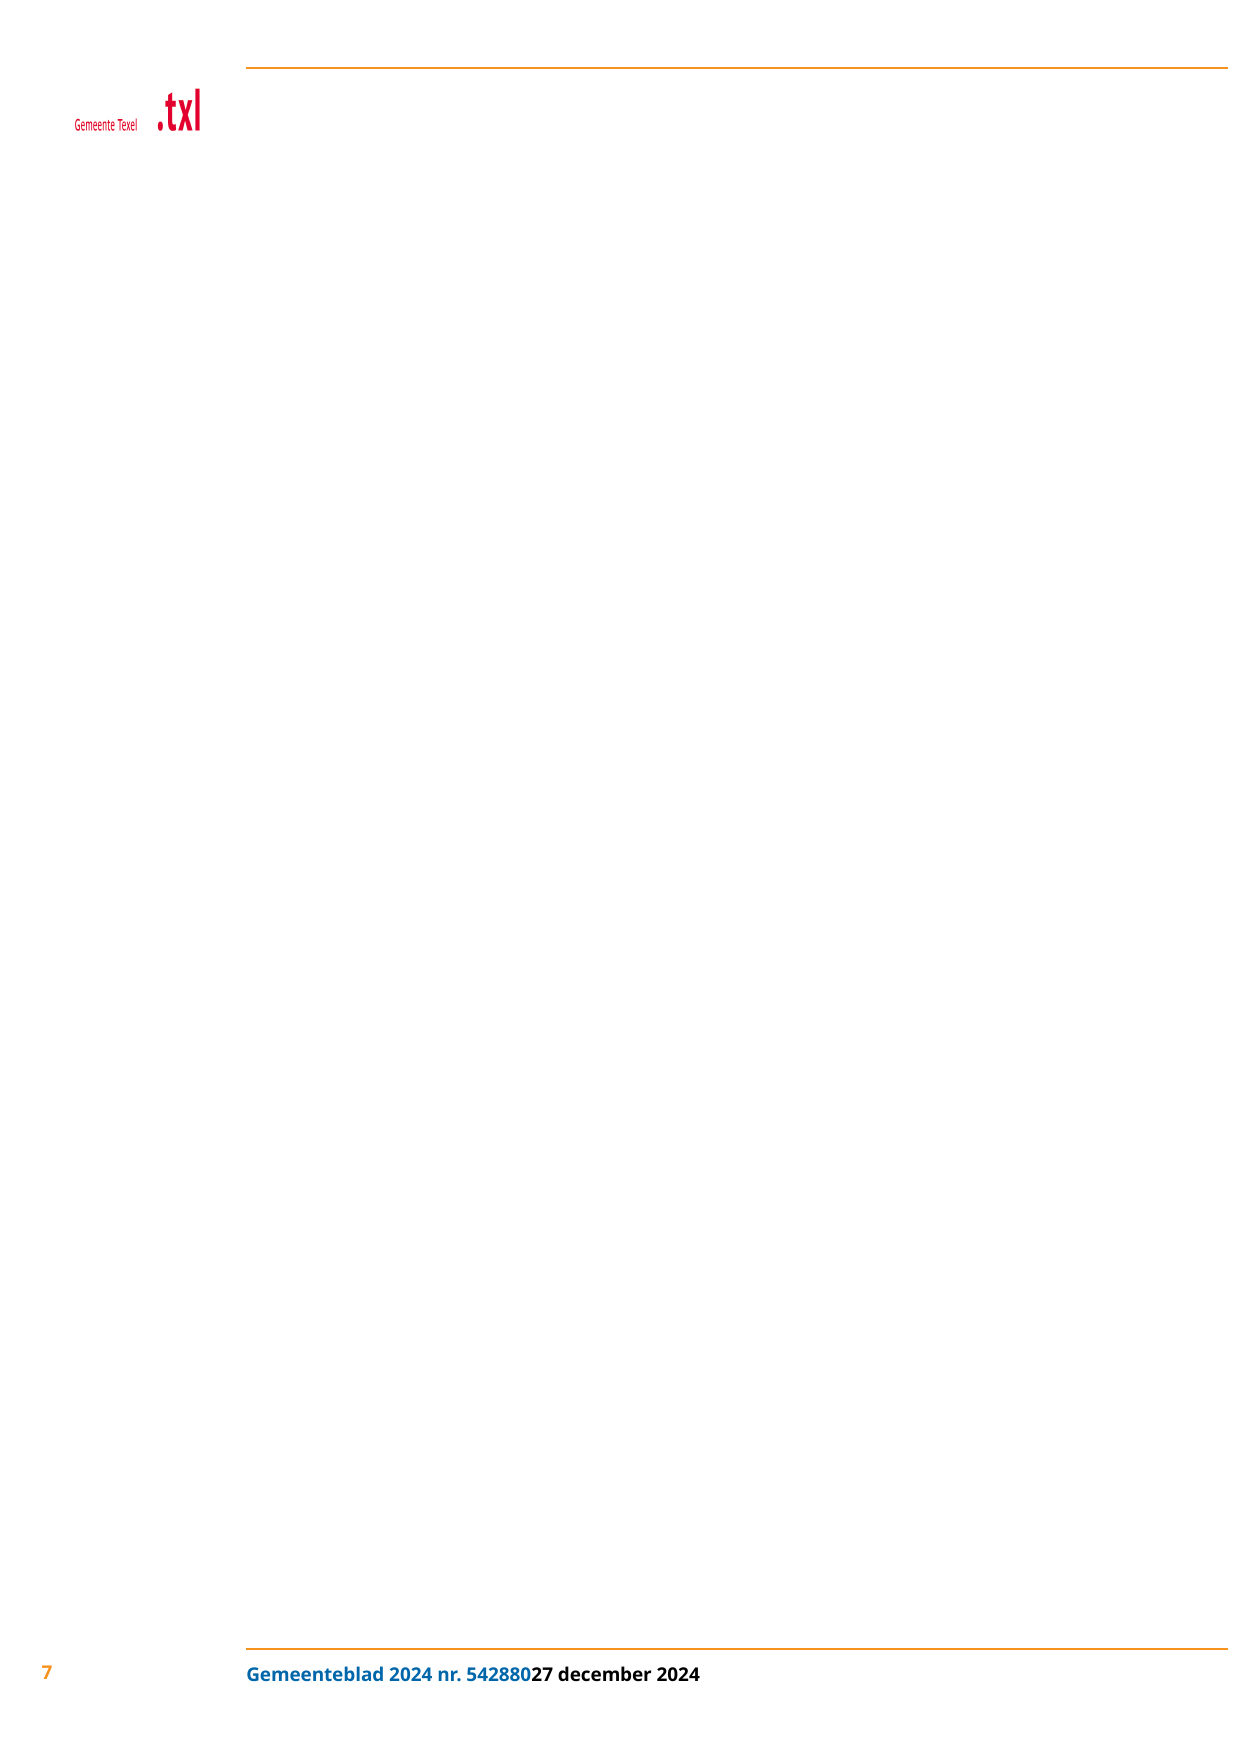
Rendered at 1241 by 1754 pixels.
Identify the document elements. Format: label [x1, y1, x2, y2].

picture [41, 47, 231, 172]
